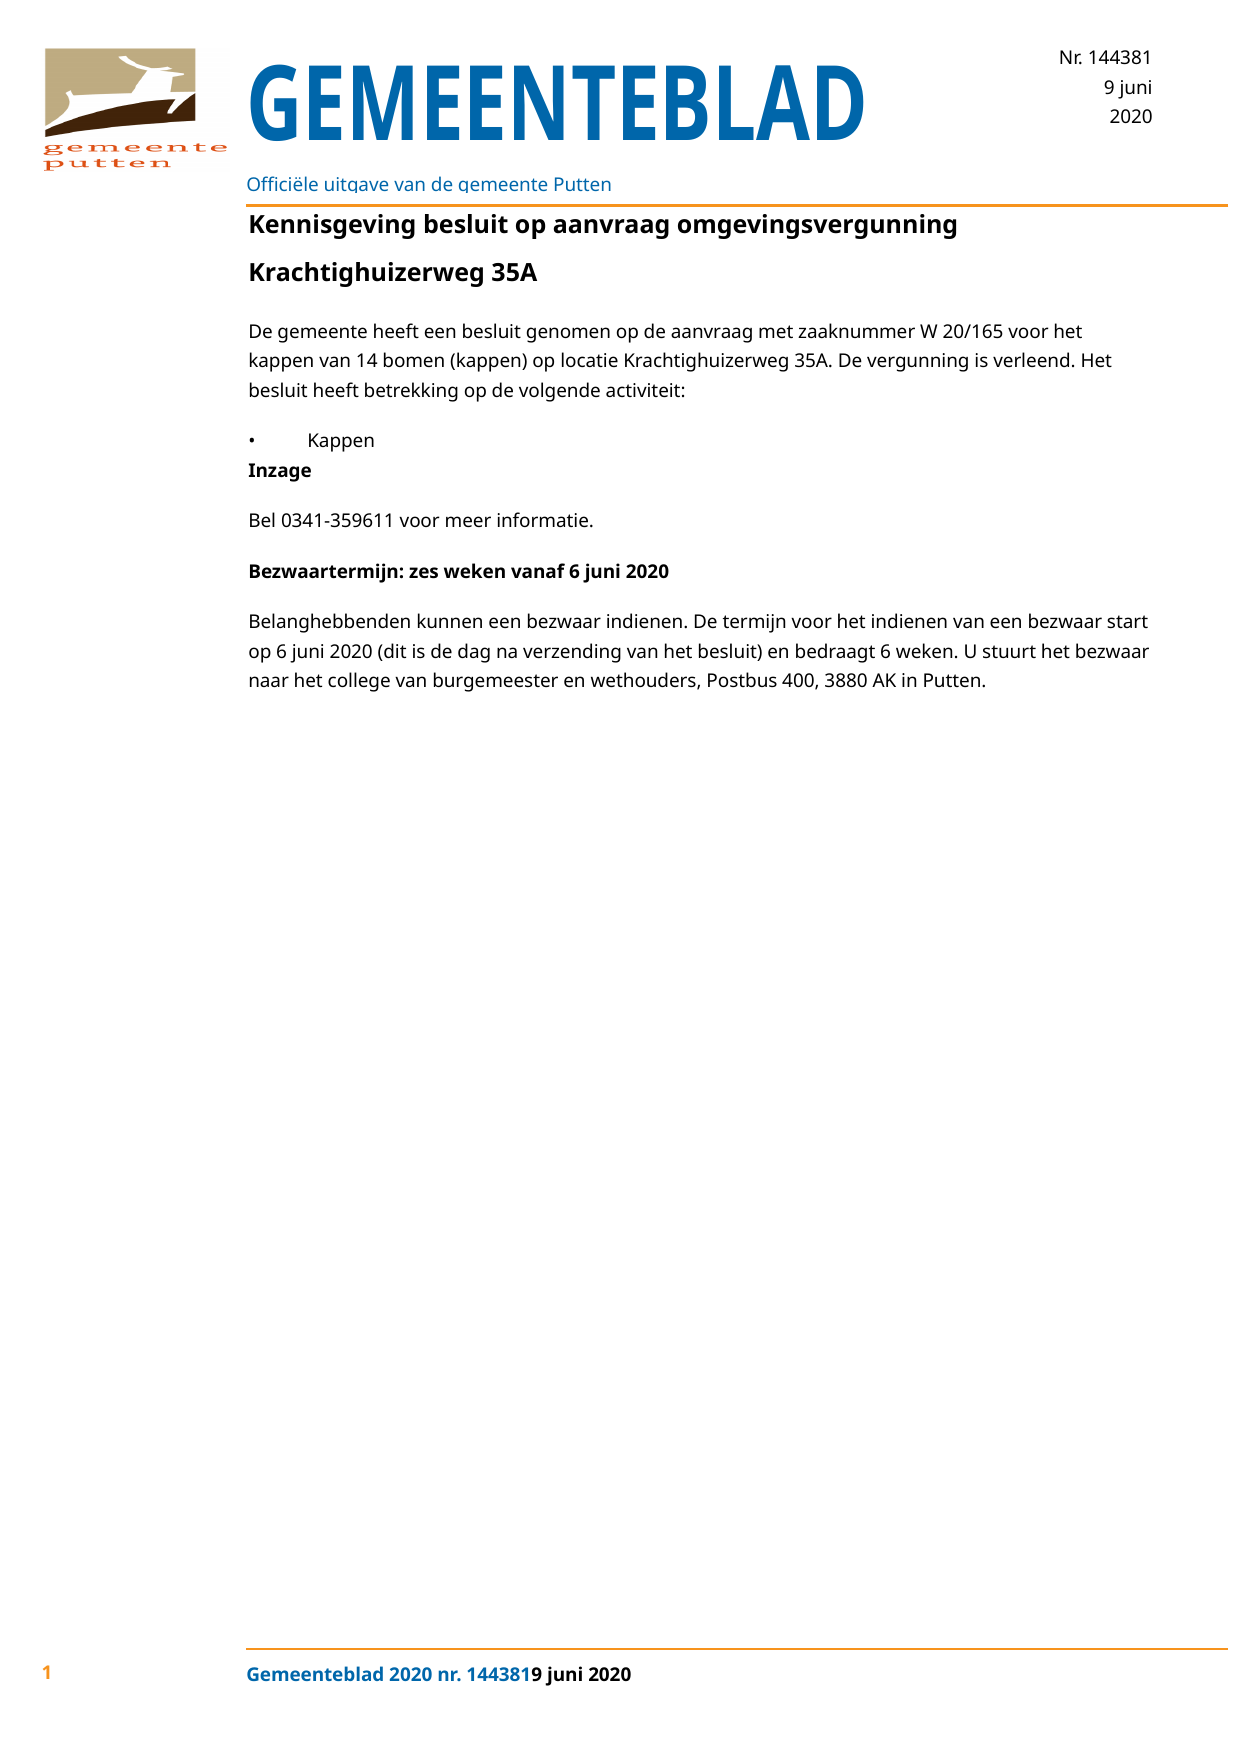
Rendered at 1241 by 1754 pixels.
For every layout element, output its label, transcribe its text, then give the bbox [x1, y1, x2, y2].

text De gemeente heeft een besluit genomen op de aanvraag met zaaknummer W 20/165 voor het kappen van 14 bomen (kappen) op locatie Krachtighuizerweg 35A. De vergunning is verleend. Het besluit heeft betrekking op de volgende activiteit: [248, 318, 1152, 403]
text Bezwaartermijn: zes weken vanaf 6 juni 2020 [248, 558, 1152, 584]
picture [41, 47, 231, 172]
text Bel 0341-359611 voor meer informatie. [248, 507, 1152, 533]
list Kappen [248, 427, 1152, 453]
text Inzage [248, 457, 1152, 483]
text Kennisgeving besluit op aanvraag omgevingsvergunning Krachtighuizerweg 35A [248, 207, 1152, 288]
text Belanghebbenden kunnen een bezwaar indienen. De termijn voor het indienen van een bezwaar start op 6 juni 2020 (dit is de dag na verzending van het besluit) en bedraagt 6 weken. U stuurt het bezwaar naar het college van burgemeester en wethouders, Postbus 400, 3880 AK in Putten. [248, 608, 1152, 693]
